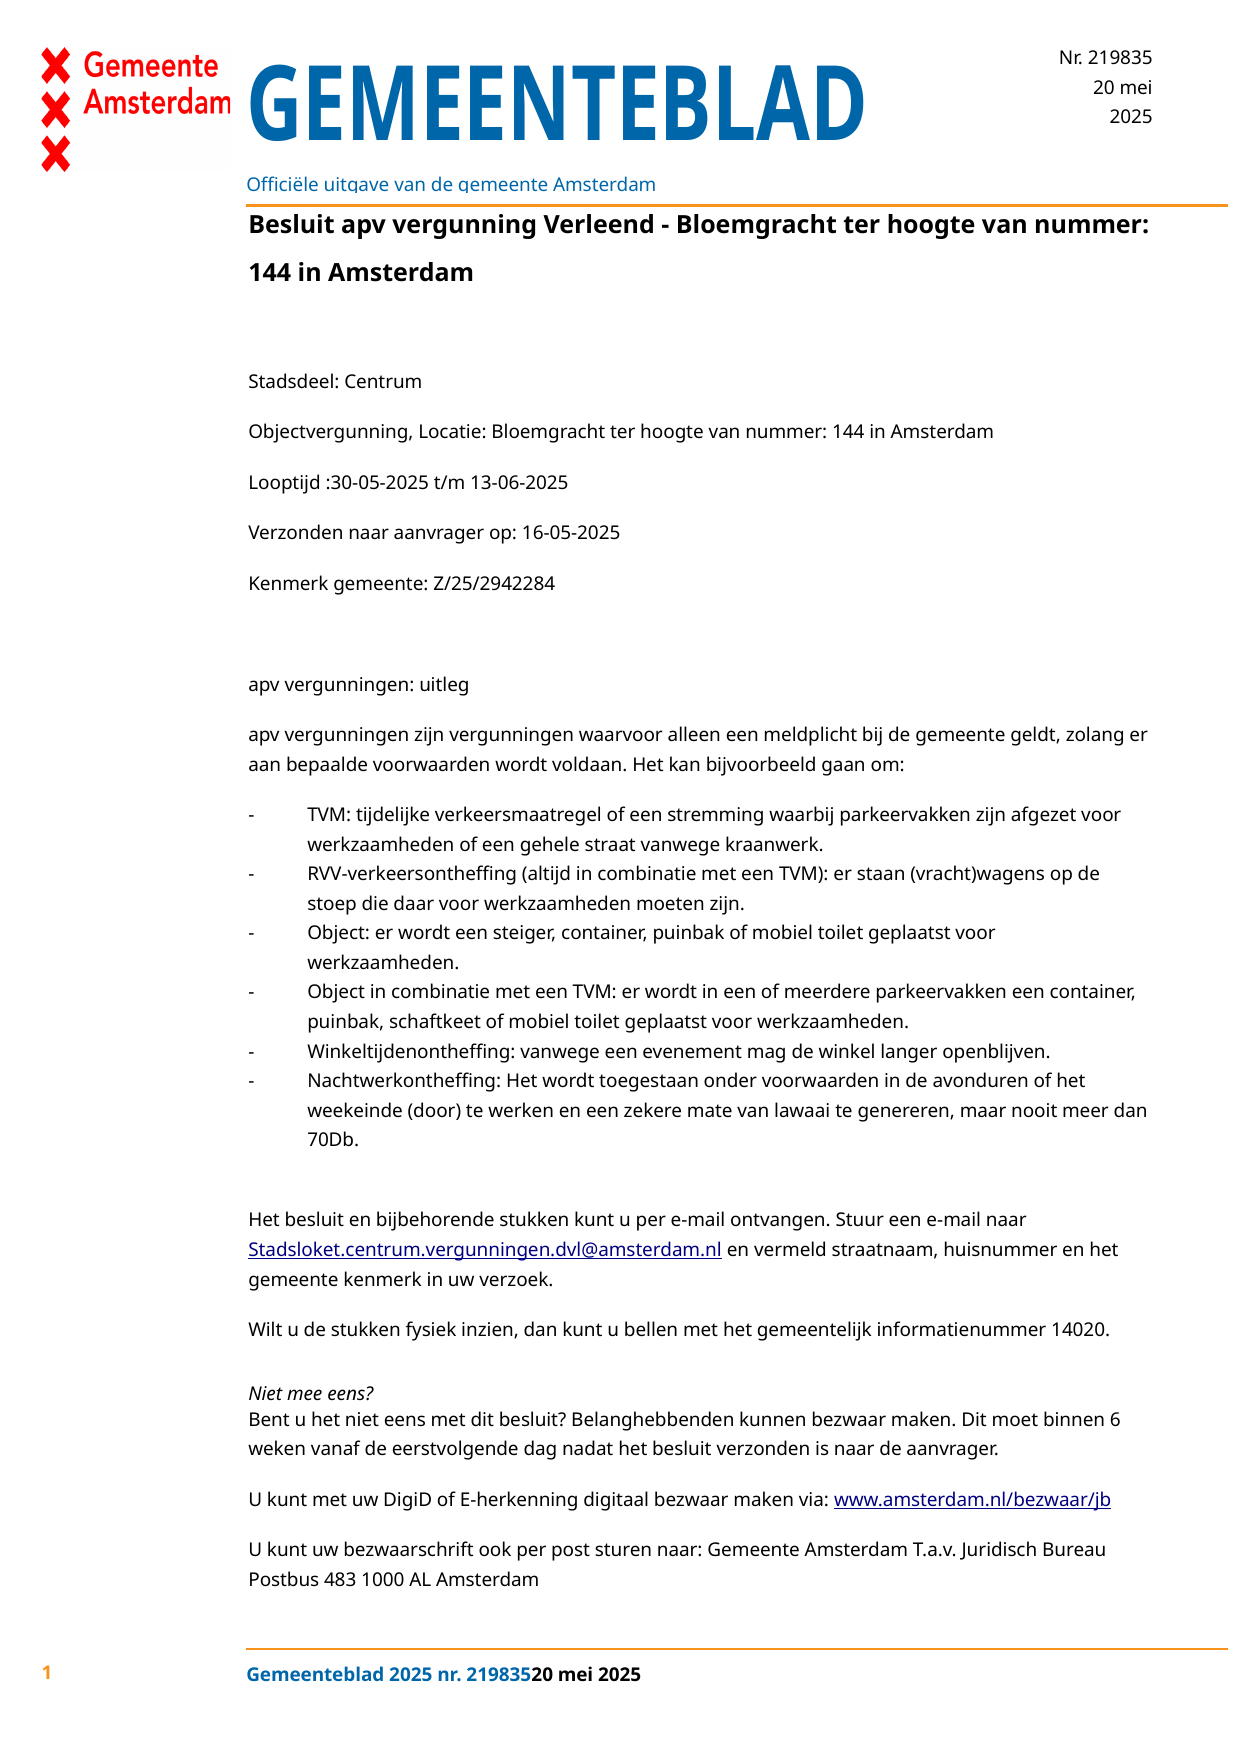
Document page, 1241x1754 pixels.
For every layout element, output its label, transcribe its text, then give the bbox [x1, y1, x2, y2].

list Object: er wordt een steiger, container, puinbak of mobiel toilet geplaatst voor werkzaamheden. [248, 919, 1152, 975]
text Kenmerk gemeente: Z/25/2942284 [248, 570, 1152, 596]
text Wilt u de stukken fysiek inzien, dan kunt u bellen met het gemeentelijk informatienummer 14020. [248, 1316, 1152, 1342]
text Bent u het niet eens met dit besluit? Belanghebbenden kunnen bezwaar maken. Dit moet binnen 6 weken vanaf de eerstvolgende dag nadat het besluit verzonden is naar de aanvrager. [248, 1406, 1152, 1461]
text Stadsdeel: Centrum [248, 368, 1152, 394]
text U kunt uw bezwaarschrift ook per post sturen naar: Gemeente Amsterdam T.a.v. Juridisch Bureau Postbus 483 1000 AL Amsterdam [248, 1536, 1152, 1592]
text Niet mee eens? [248, 1380, 1152, 1406]
text Looptijd :30-05-2025 t/m 13-06-2025 [248, 469, 1152, 495]
text U kunt met uw DigiD of E-herkenning digitaal bezwaar maken via: www.amsterdam.nl/bezwaar/jb [248, 1486, 1152, 1512]
text Verzonden naar aanvrager op: 16-05-2025 [248, 519, 1152, 545]
list TVM: tijdelijke verkeersmaatregel of een stremming waarbij parkeervakken zijn afgezet voor werkzaamheden of een gehele straat vanwege kraanwerk. [248, 801, 1152, 857]
picture [41, 47, 231, 172]
text Objectvergunning, Locatie: Bloemgracht ter hoogte van nummer: 144 in Amsterdam [248, 419, 1152, 444]
text Besluit apv vergunning Verleend - Bloemgracht ter hoogte van nummer: 144 in Amsterdam [248, 207, 1152, 288]
text Het besluit en bijbehorende stukken kunt u per e-mail ontvangen. Stuur een e-mail naar Stadsloket.centrum.vergunningen.dvl@amsterdam.nl en vermeld straatnaam, huisnummer en het gemeente kenmerk in uw verzoek. [248, 1207, 1152, 1292]
list Nachtwerkontheffing: Het wordt toegestaan onder voorwaarden in de avonduren of het weekeinde (door) te werken en een zekere mate van lawaai te genereren, maar nooit meer dan 70Db. [248, 1067, 1152, 1152]
text apv vergunningen zijn vergunningen waarvoor alleen een meldplicht bij de gemeente geldt, zolang er aan bepaalde voorwaarden wordt voldaan. Het kan bijvoorbeeld gaan om: [248, 721, 1152, 777]
list Winkeltijdenontheffing: vanwege een evenement mag de winkel langer openblijven. [248, 1038, 1152, 1064]
list RVV-verkeersontheffing (altijd in combinatie met een TVM): er staan (vracht)wagens op de stoep die daar voor werkzaamheden moeten zijn. [248, 860, 1152, 916]
text apv vergunningen: uitleg [248, 671, 1152, 697]
list Object in combinatie met een TVM: er wordt in een of meerdere parkeervakken een container, puinbak, schaftkeet of mobiel toilet geplaatst voor werkzaamheden. [248, 979, 1152, 1034]
